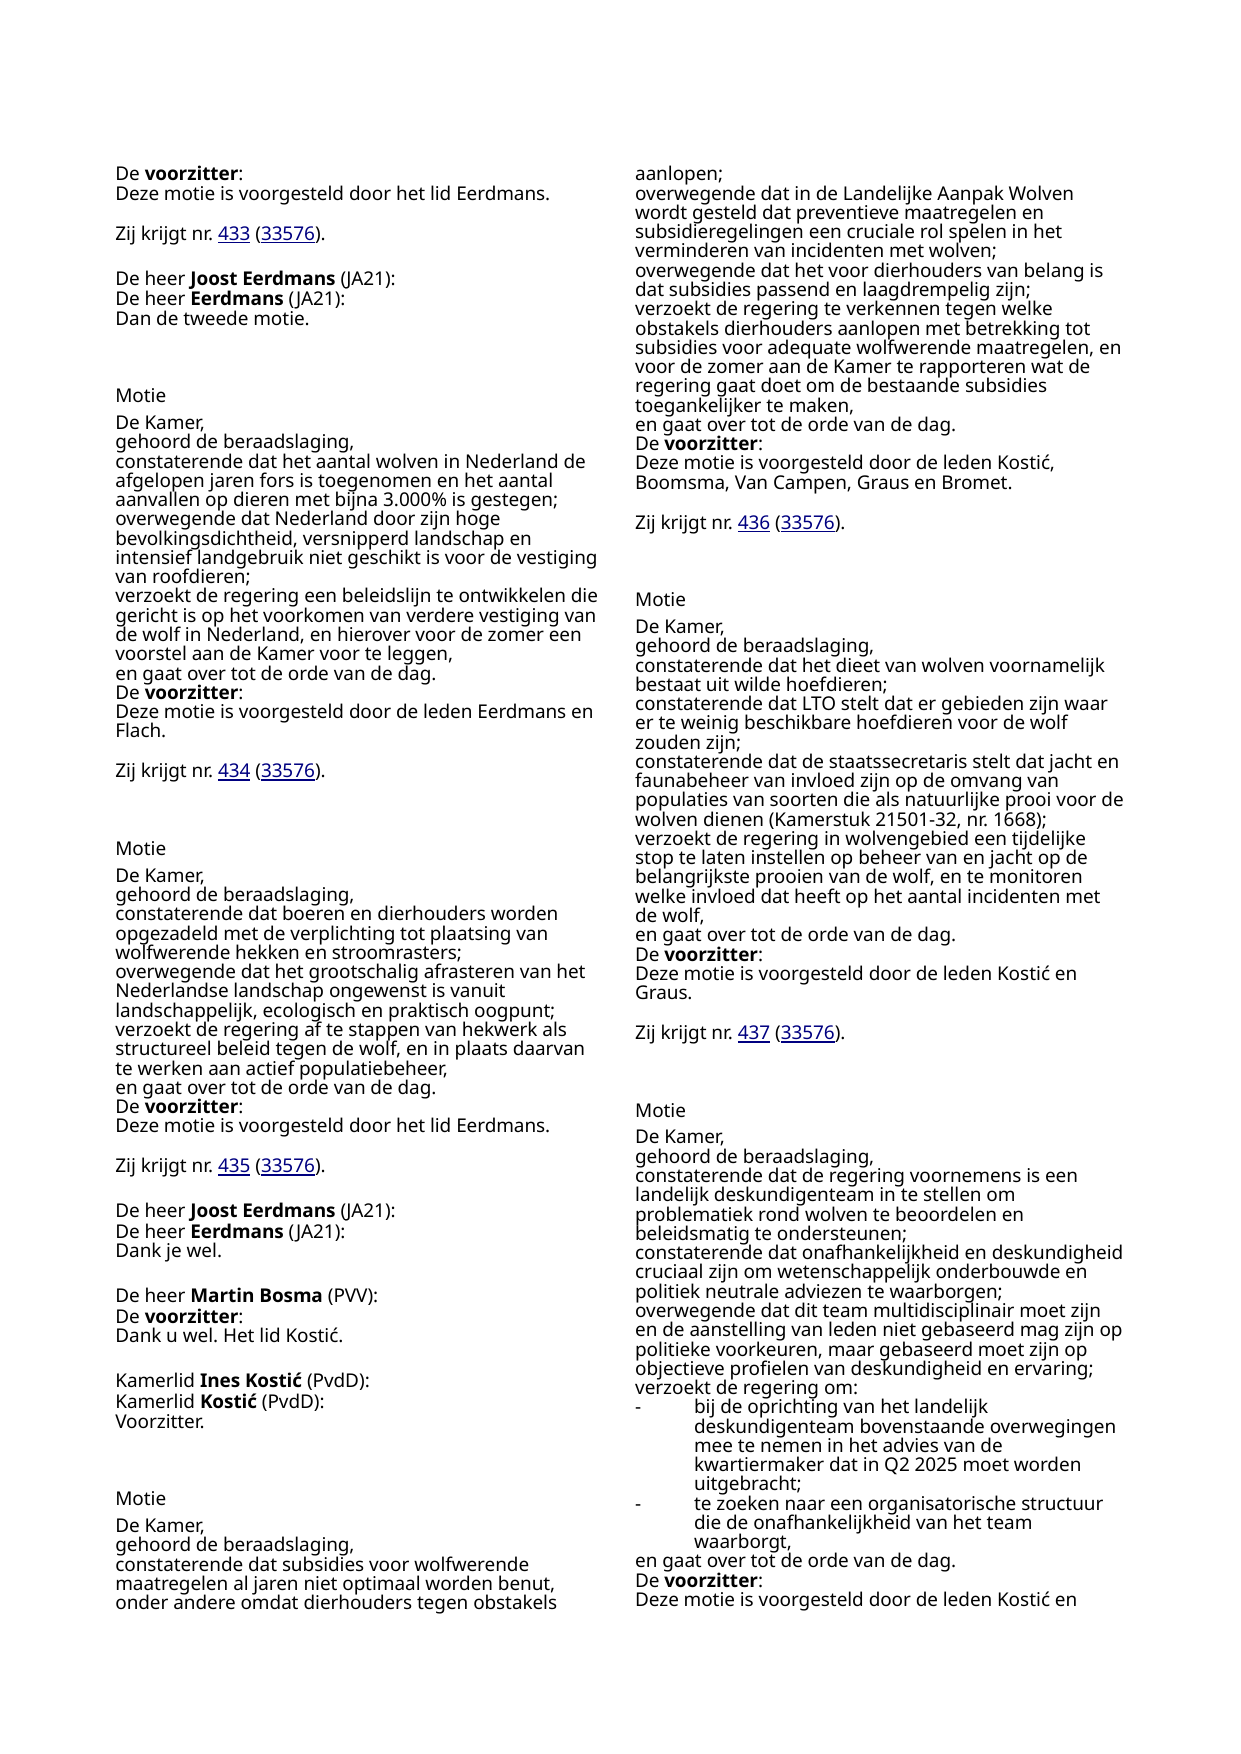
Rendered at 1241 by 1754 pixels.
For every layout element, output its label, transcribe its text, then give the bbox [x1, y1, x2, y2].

text en gaat over tot de orde van de dag. [635, 1552, 1125, 1572]
text Motie [115, 382, 605, 408]
text Deze motie is voorgesteld door de leden Kostić en [635, 1591, 1125, 1610]
list te zoeken naar een organisatorische structuur die de onafhankelijkheid van het team waarborgt, [635, 1495, 1125, 1552]
text constaterende dat het aantal wolven in Nederland de afgelopen jaren fors is toegenomen en het aantal aanvallen op dieren met bijna 3.000% is gestegen; [115, 453, 605, 510]
text Kamerlid Ines Kostić (PvdD): [115, 1368, 605, 1393]
text Motie [115, 1485, 605, 1511]
text constaterende dat het dieet van wolven voornamelijk bestaat uit wilde hoefdieren; [635, 657, 1125, 695]
text en gaat over tot de orde van de dag. [635, 926, 1125, 946]
text De voorzitter: [115, 165, 605, 184]
text Zij krijgt nr. 435 (33576). [115, 1157, 605, 1177]
text gehoord de beraadslaging, [635, 1148, 1125, 1167]
text Motie [635, 1097, 1125, 1123]
text verzoekt de regering om: [635, 1379, 1125, 1398]
text constaterende dat boeren en dierhouders worden opgezadeld met de verplichting tot plaatsing van wolfwerende hekken en stroomrasters; [115, 905, 605, 963]
text Deze motie is voorgesteld door het lid Eerdmans. [115, 184, 605, 204]
text gehoord de beraadslaging, [115, 886, 605, 905]
text Zij krijgt nr. 437 (33576). [635, 1024, 1125, 1043]
text De voorzitter: [635, 946, 1125, 965]
text en gaat over tot de orde van de dag. [115, 1079, 605, 1098]
text Zij krijgt nr. 434 (33576). [115, 762, 605, 782]
text constaterende dat de staatssecretaris stelt dat jacht en faunabeheer van invloed zijn op de omvang van populaties van soorten die als natuurlijke prooi voor de wolven dienen (Kamerstuk 21501-32, nr. 1668); [635, 753, 1125, 830]
text De Kamer, [635, 1128, 1125, 1148]
text gehoord de beraadslaging, [115, 1536, 605, 1556]
text De Kamer, [115, 414, 605, 433]
text Zij krijgt nr. 433 (33576). [115, 224, 605, 244]
text De heer Eerdmans (JA21): [115, 1223, 605, 1242]
text overwegende dat het grootschalig afrasteren van het Nederlandse landschap ongewenst is vanuit landschappelijk, ecologisch en praktisch oogpunt; [115, 963, 605, 1021]
text De heer Martin Bosma (PVV): [115, 1282, 605, 1308]
text verzoekt de regering af te stappen van hekwerk als structureel beleid tegen de wolf, en in plaats daarvan te werken aan actief populatiebeheer, [115, 1021, 605, 1079]
text Deze motie is voorgesteld door de leden Eerdmans en Flach. [115, 703, 605, 742]
text Deze motie is voorgesteld door de leden Kostić en Graus. [635, 965, 1125, 1003]
text De Kamer, [635, 618, 1125, 637]
text overwegende dat dit team multidisciplinair moet zijn en de aanstelling van leden niet gebaseerd mag zijn op politieke voorkeuren, maar gebaseerd moet zijn op objectieve profielen van deskundigheid en ervaring; [635, 1302, 1125, 1379]
text Zij krijgt nr. 436 (33576). [635, 514, 1125, 533]
text De heer Joost Eerdmans (JA21): [115, 1197, 605, 1223]
text De voorzitter: [115, 1098, 605, 1117]
text en gaat over tot de orde van de dag. [115, 664, 605, 684]
text overwegende dat Nederland door zijn hoge bevolkingsdichtheid, versnipperd landschap en intensief landgebruik niet geschikt is voor de vestiging van roofdieren; [115, 510, 605, 587]
text De voorzitter: [115, 1308, 605, 1327]
text Motie [115, 835, 605, 861]
text Voorzitter. [115, 1413, 605, 1432]
text De voorzitter: [115, 684, 605, 703]
text verzoekt de regering te verkennen tegen welke obstakels dierhouders aanlopen met betrekking tot subsidies voor adequate wolfwerende maatregelen, en voor de zomer aan de Kamer te rapporteren wat de regering gaat doet om de bestaande subsidies toegankelijker te maken, [635, 300, 1125, 416]
text constaterende dat onafhankelijkheid en deskundigheid cruciaal zijn om wetenschappelijk onderbouwde en politiek neutrale adviezen te waarborgen; [635, 1244, 1125, 1302]
list bij de oprichting van het landelijk deskundigenteam bovenstaande overwegingen mee te nemen in het advies van de kwartiermaker dat in Q2 2025 moet worden uitgebracht; [635, 1398, 1125, 1495]
text De voorzitter: [635, 435, 1125, 454]
text en gaat over tot de orde van de dag. [635, 416, 1125, 435]
text constaterende dat de regering voornemens is een landelijk deskundigenteam in te stellen om problematiek rond wolven te beoordelen en beleidsmatig te ondersteunen; [635, 1167, 1125, 1244]
text constaterende dat LTO stelt dat er gebieden zijn waar er te weinig beschikbare hoefdieren voor de wolf zouden zijn; [635, 695, 1125, 753]
text De Kamer, [115, 1517, 605, 1536]
text aanlopen; [635, 165, 1125, 184]
text overwegende dat in de Landelijke Aanpak Wolven wordt gesteld dat preventieve maatregelen en subsidieregelingen een cruciale rol spelen in het verminderen van incidenten met wolven; [635, 184, 1125, 262]
text gehoord de beraadslaging, [635, 637, 1125, 657]
text Deze motie is voorgesteld door het lid Eerdmans. [115, 1117, 605, 1137]
text constaterende dat subsidies voor wolfwerende maatregelen al jaren niet optimaal worden benut, onder andere omdat dierhouders tegen obstakels [115, 1556, 605, 1613]
text De heer Joost Eerdmans (JA21): [115, 265, 605, 290]
text De heer Eerdmans (JA21): [115, 290, 605, 310]
text gehoord de beraadslaging, [115, 433, 605, 453]
text Kamerlid Kostić (PvdD): [115, 1393, 605, 1413]
text De voorzitter: [635, 1572, 1125, 1591]
text verzoekt de regering een beleidslijn te ontwikkelen die gericht is op het voorkomen van verdere vestiging van de wolf in Nederland, en hierover voor de zomer een voorstel aan de Kamer voor te leggen, [115, 587, 605, 664]
text Dank je wel. [115, 1242, 605, 1262]
text Motie [635, 586, 1125, 612]
text De Kamer, [115, 867, 605, 886]
text Deze motie is voorgesteld door de leden Kostić, Boomsma, Van Campen, Graus en Bromet. [635, 454, 1125, 493]
text overwegende dat het voor dierhouders van belang is dat subsidies passend en laagdrempelig zijn; [635, 262, 1125, 300]
text verzoekt de regering in wolvengebied een tijdelijke stop te laten instellen op beheer van en jacht op de belangrijkste prooien van de wolf, en te monitoren welke invloed dat heeft op het aantal incidenten met de wolf, [635, 830, 1125, 926]
text Dank u wel. Het lid Kostić. [115, 1327, 605, 1347]
text Dan de tweede motie. [115, 310, 605, 329]
